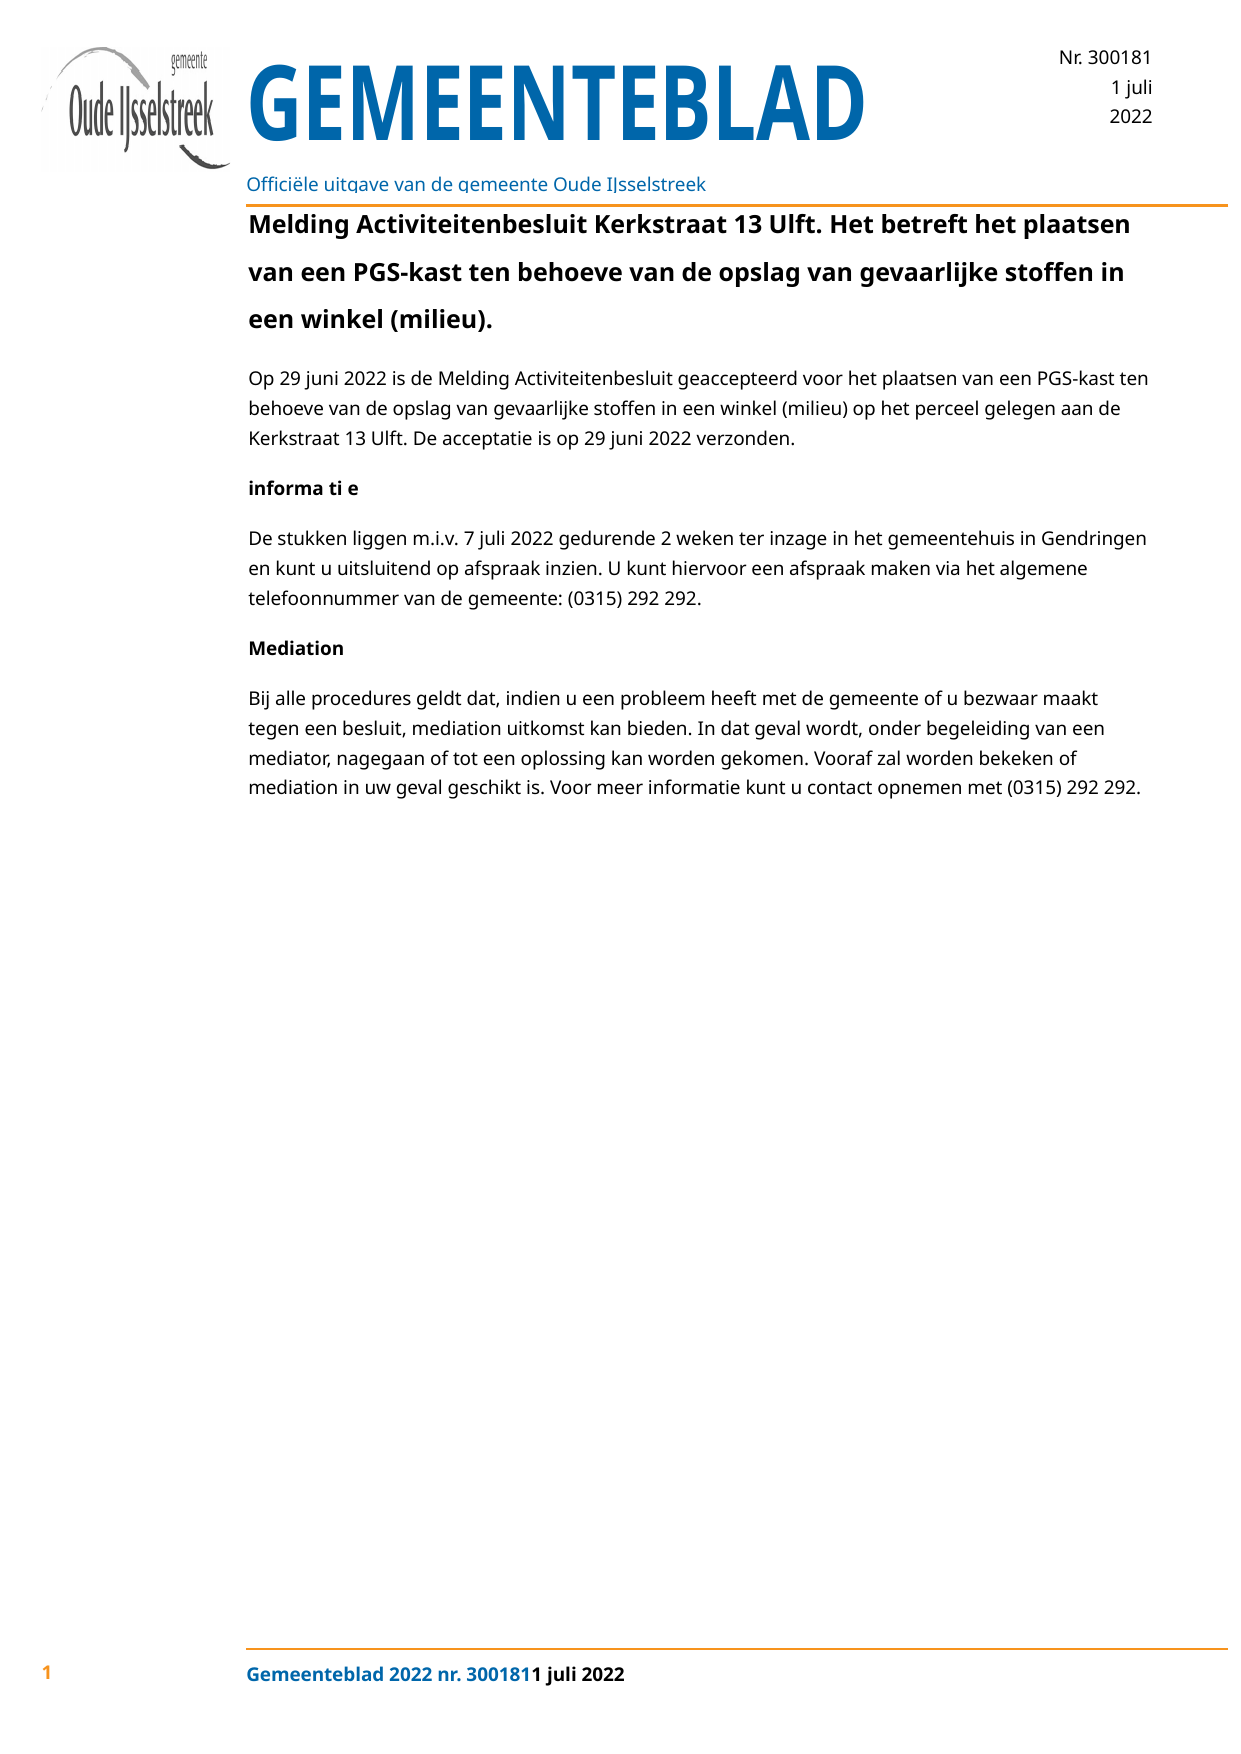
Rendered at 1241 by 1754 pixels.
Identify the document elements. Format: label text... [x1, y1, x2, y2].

text informa ti e [248, 475, 1152, 501]
text Op 29 juni 2022 is de Melding Activiteitenbesluit geaccepteerd voor het plaatsen van een PGS-kast ten behoeve van de opslag van gevaarlijke stoffen in een winkel (milieu) op het perceel gelegen aan de Kerkstraat 13 Ulft. De acceptatie is op 29 juni 2022 verzonden. [248, 366, 1152, 450]
text De stukken liggen m.i.v. 7 juli 2022 gedurende 2 weken ter inzage in het gemeentehuis in Gendringen en kunt u uitsluitend op afspraak inzien. U kunt hiervoor een afspraak maken via het algemene telefoonnummer van de gemeente: (0315) 292 292. [248, 526, 1152, 610]
text Melding Activiteitenbesluit Kerkstraat 13 Ulft. Het betreft het plaatsen van een PGS-kast ten behoeve van de opslag van gevaarlijke stoffen in een winkel (milieu). [248, 207, 1152, 336]
text Bij alle procedures geldt dat, indien u een probleem heeft met de gemeente of u bezwaar maakt tegen een besluit, mediation uitkomst kan bieden. In dat geval wordt, onder begeleiding van een mediator, nagegaan of tot een oplossing kan worden gekomen. Vooraf zal worden bekeken of mediation in uw geval geschikt is. Voor meer informatie kunt u contact opnemen met (0315) 292 292. [248, 686, 1152, 800]
text Mediation [248, 635, 1152, 661]
picture [41, 47, 231, 172]
